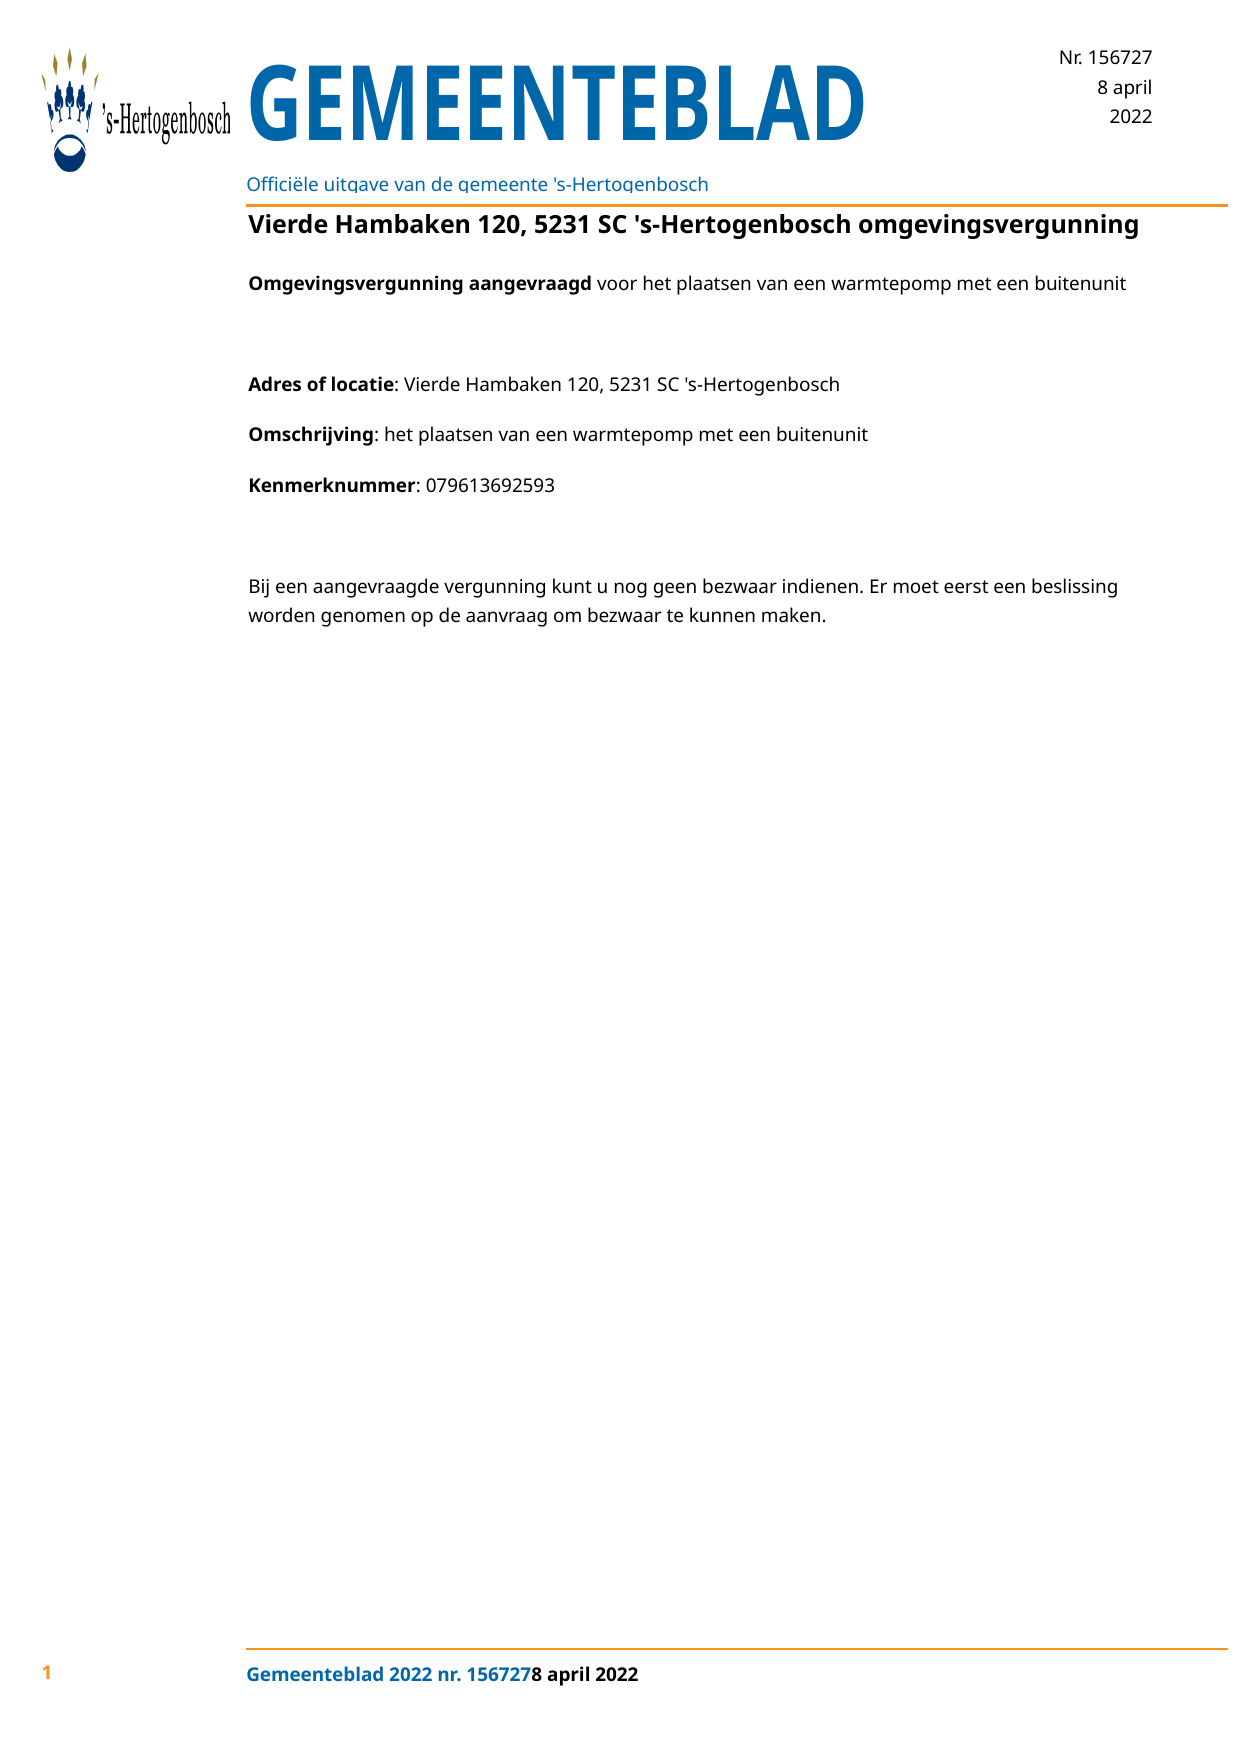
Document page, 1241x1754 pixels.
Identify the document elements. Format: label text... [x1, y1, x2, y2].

text Omschrijving: het plaatsen van een warmtepomp met een buitenunit [248, 422, 1152, 447]
text Omgevingsvergunning aangevraagd voor het plaatsen van een warmtepomp met een buitenunit [248, 270, 1152, 296]
text Kenmerknummer: 079613692593 [248, 472, 1152, 498]
text Bij een aangevraagde vergunning kunt u nog geen bezwaar indienen. Er moet eerst een beslissing worden genomen op de aanvraag om bezwaar te kunnen maken. [248, 573, 1152, 628]
text Vierde Hambaken 120, 5231 SC 's-Hertogenbosch omgevingsvergunning [248, 207, 1152, 241]
picture [41, 47, 231, 172]
text Adres of locatie: Vierde Hambaken 120, 5231 SC 's-Hertogenbosch [248, 371, 1152, 397]
